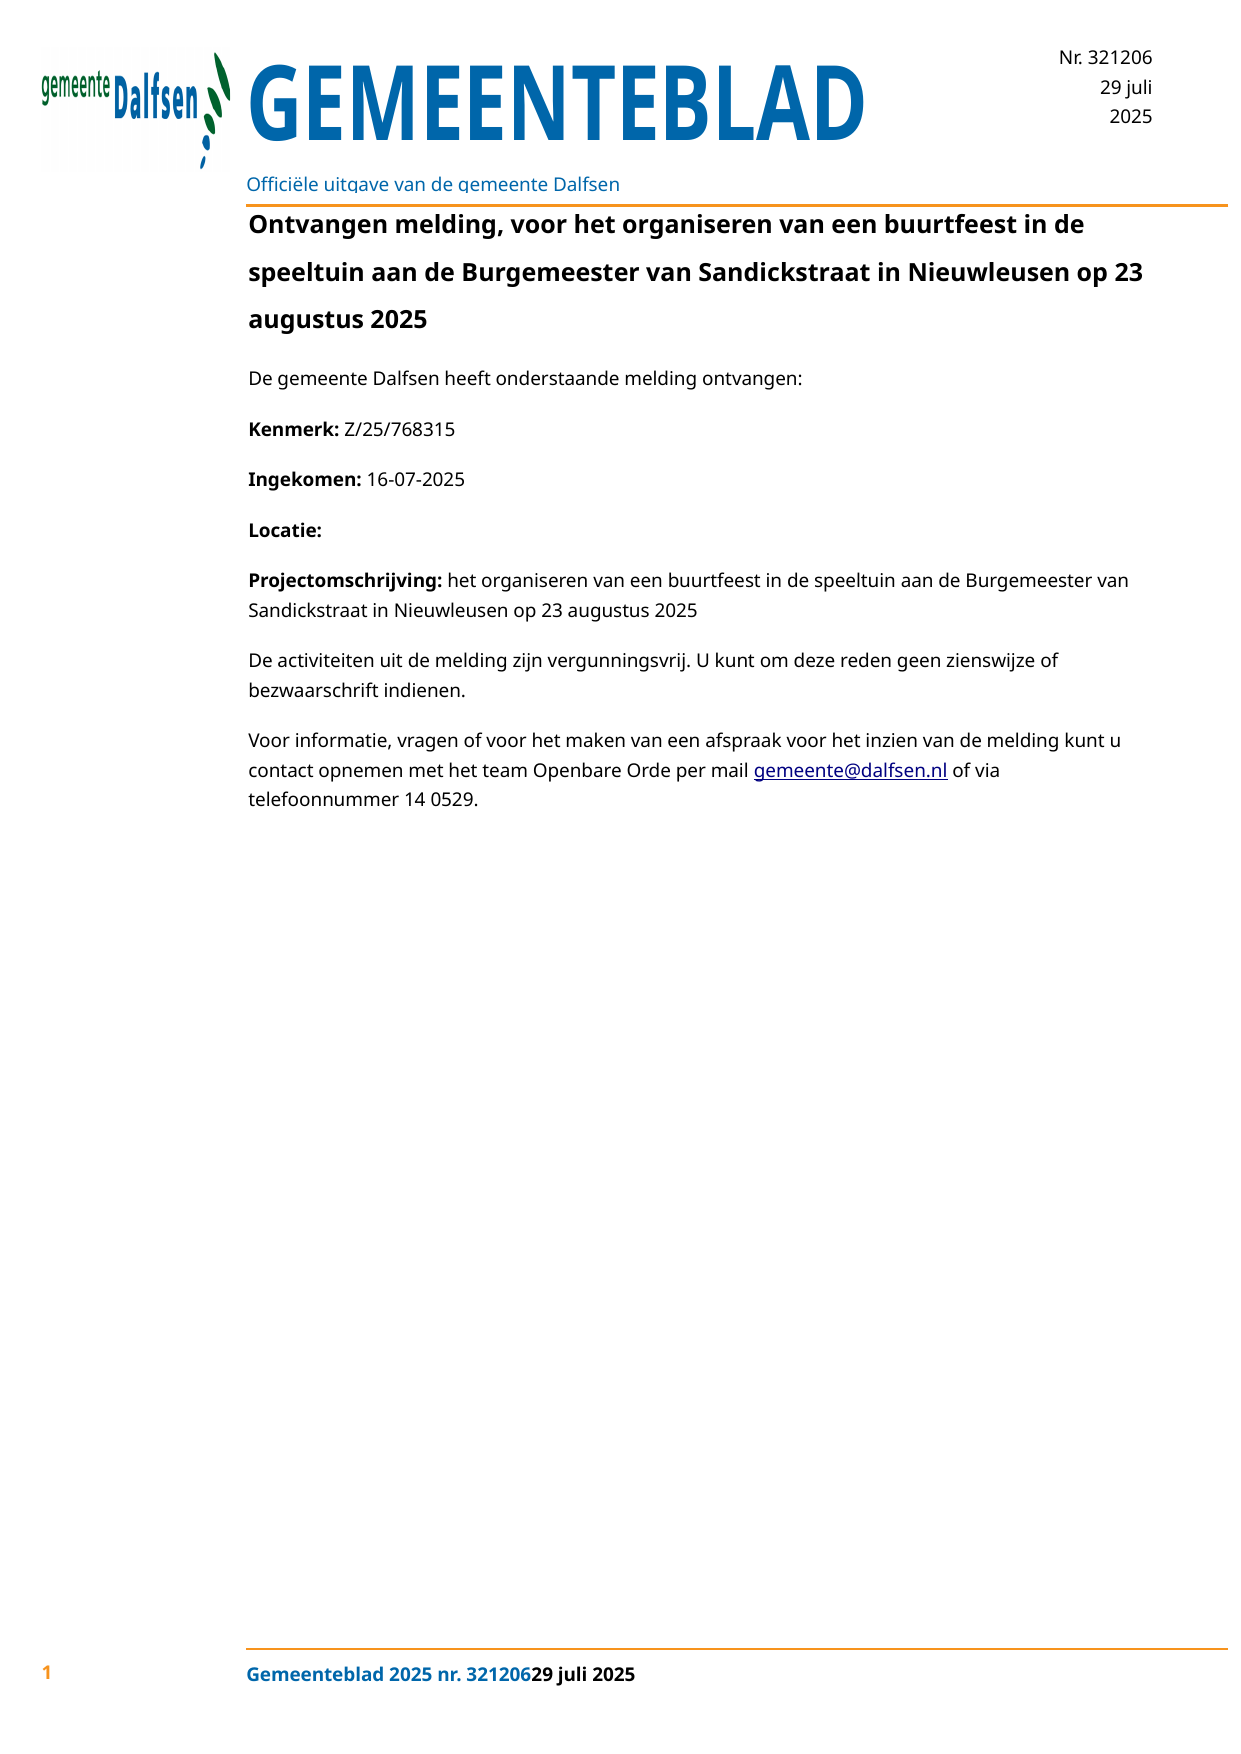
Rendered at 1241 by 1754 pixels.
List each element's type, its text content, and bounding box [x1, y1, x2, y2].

text Voor informatie, vragen of voor het maken van een afspraak voor het inzien van de melding kunt u contact opnemen met het team Openbare Orde per mail gemeente@dalfsen.nl of via telefoonnummer 14 0529. [248, 727, 1152, 812]
text Projectomschrijving: het organiseren van een buurtfeest in de speeltuin aan de Burgemeester van Sandickstraat in Nieuwleusen op 23 augustus 2025 [248, 567, 1152, 622]
text Ontvangen melding, voor het organiseren van een buurtfeest in de speeltuin aan de Burgemeester van Sandickstraat in Nieuwleusen op 23 augustus 2025 [248, 207, 1152, 336]
text De gemeente Dalfsen heeft onderstaande melding ontvangen: [248, 366, 1152, 391]
text De activiteiten uit de melding zijn vergunningsvrij. U kunt om deze reden geen zienswijze of bezwaarschrift indienen. [248, 647, 1152, 702]
text Kenmerk: Z/25/768315 [248, 416, 1152, 442]
text Locatie: [248, 517, 1152, 542]
picture [41, 47, 231, 172]
text Ingekomen: 16-07-2025 [248, 466, 1152, 492]
